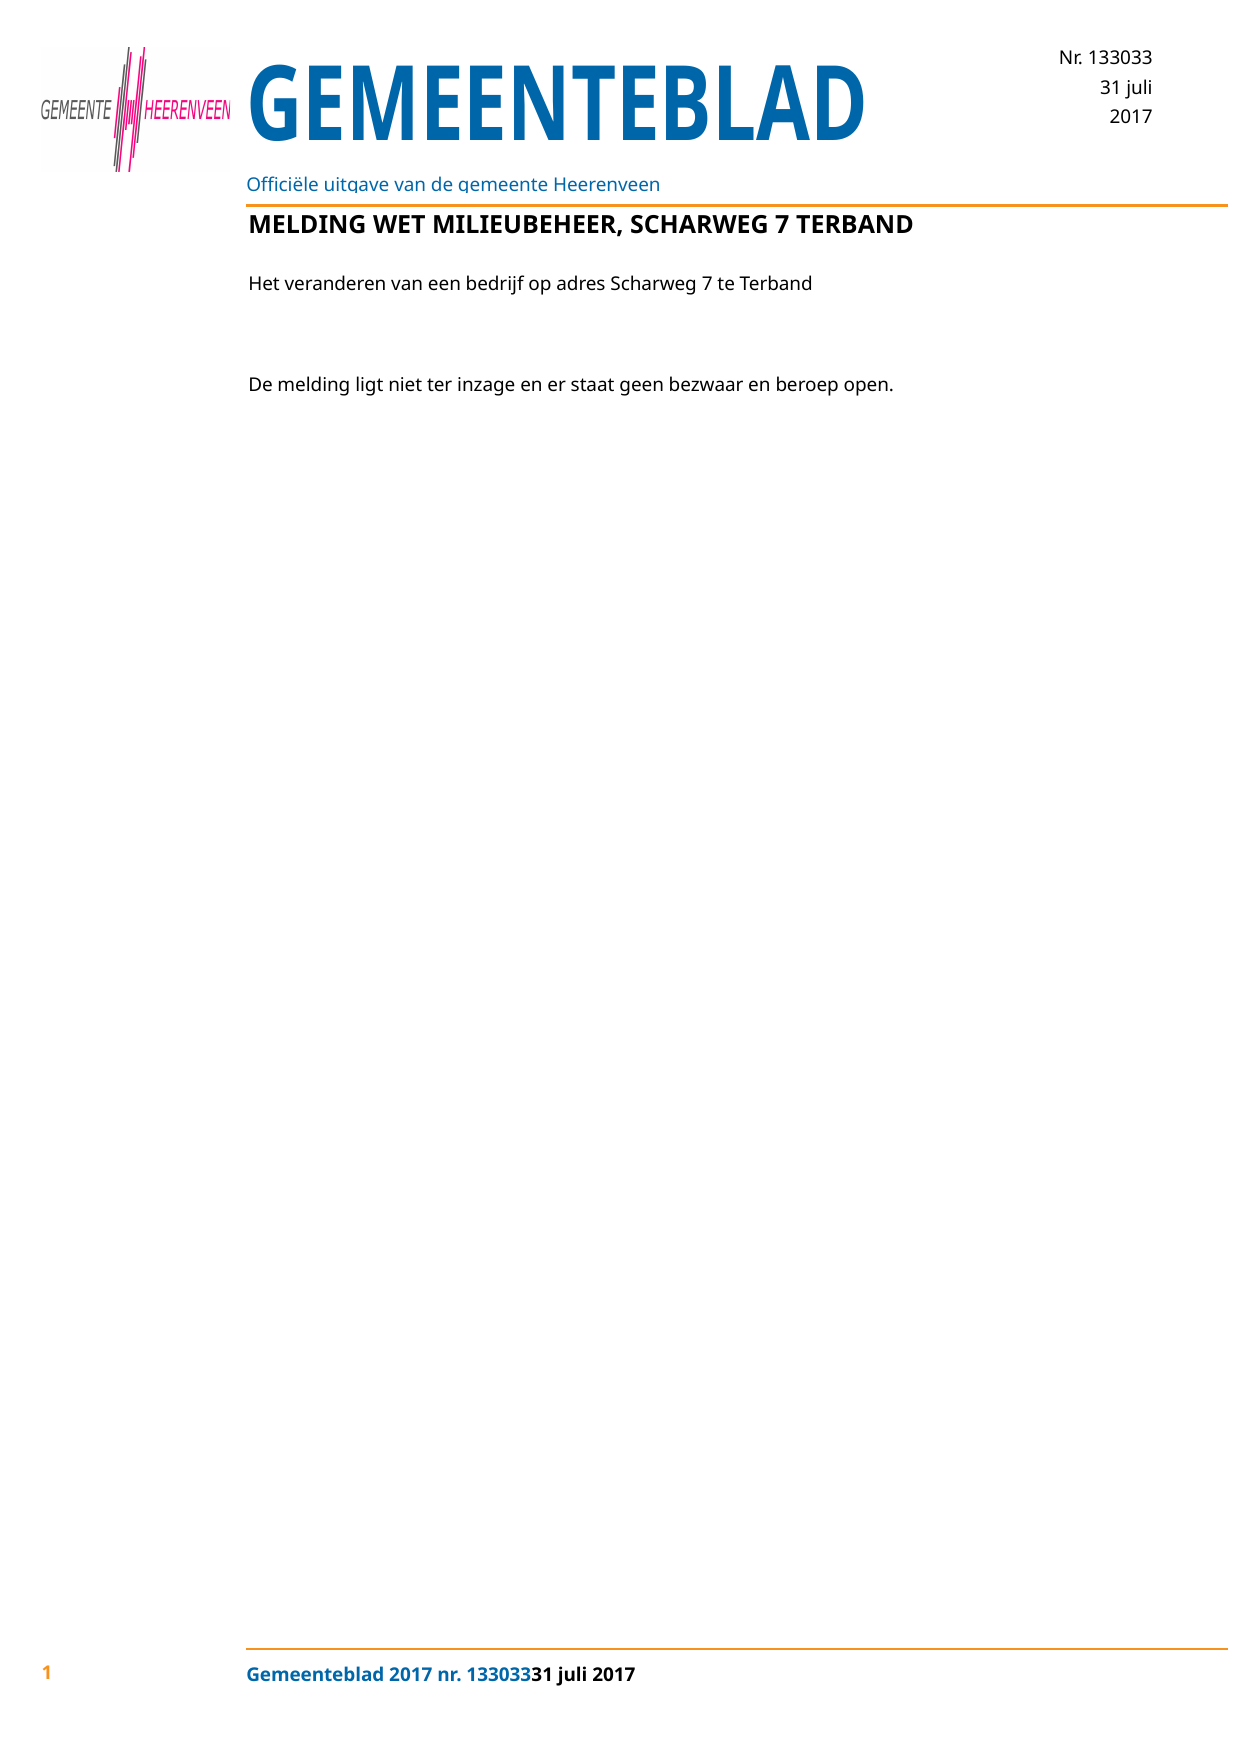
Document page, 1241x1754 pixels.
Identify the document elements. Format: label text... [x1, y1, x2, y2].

picture [41, 47, 231, 172]
text De melding ligt niet ter inzage en er staat geen bezwaar en beroep open. [248, 371, 1152, 397]
text MELDING WET MILIEUBEHEER, SCHARWEG 7 TERBAND [248, 207, 1152, 241]
text Het veranderen van een bedrijf op adres Scharweg 7 te Terband [248, 270, 1152, 296]
